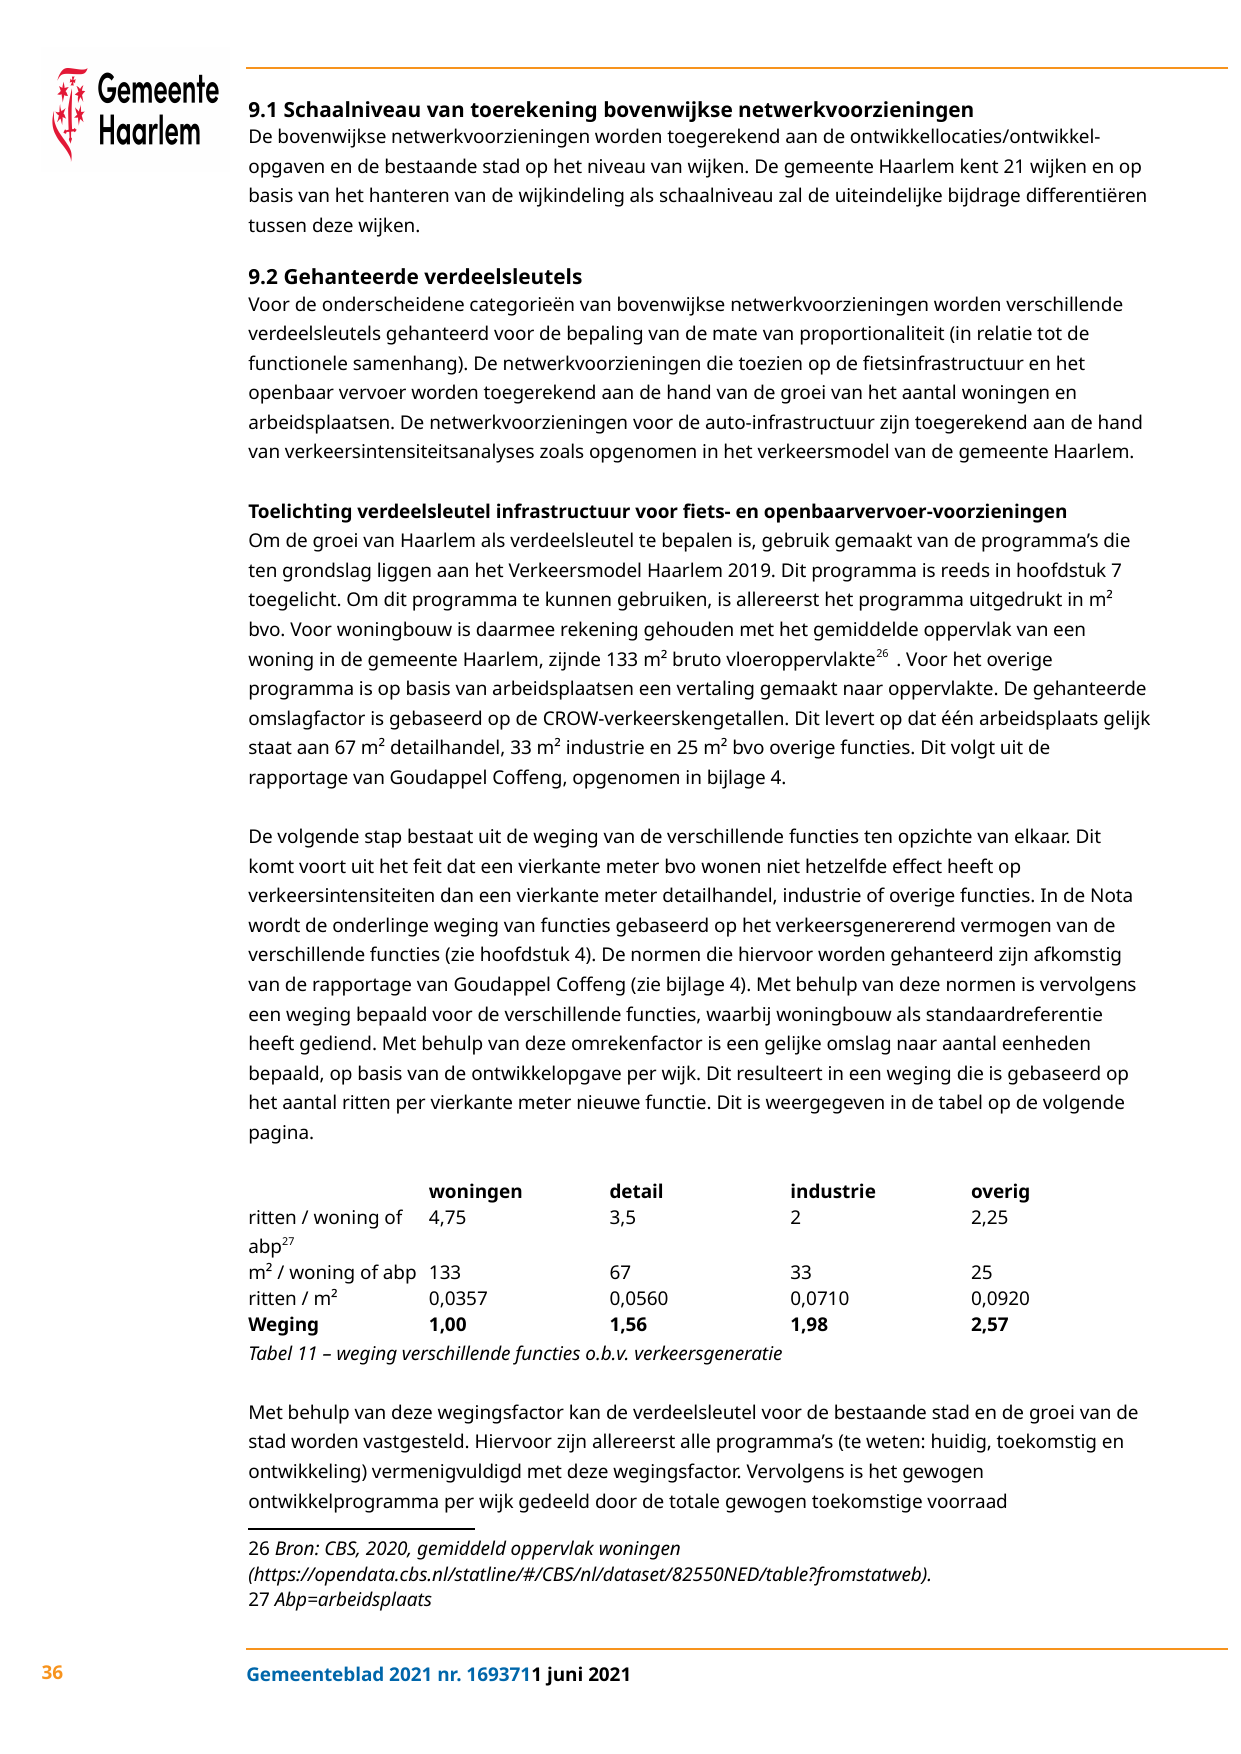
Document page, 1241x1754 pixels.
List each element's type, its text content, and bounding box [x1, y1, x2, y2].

table_header detail [609, 1179, 790, 1204]
text Om de groei van Haarlem als verdeelsleutel te bepalen is, gebruik gemaakt van de programma’s die ten grondslag liggen aan het Verkeersmodel Haarlem 2019. Dit programma is reeds in hoofdstuk 7 toegelicht. Om dit programma te kunnen gebruiken, is allereerst het programma uitgedrukt in m² bvo. Voor woningbouw is daarmee rekening gehouden met het gemiddelde oppervlak van een woning in de gemeente Haarlem, zijnde 133 m² bruto vloeroppervlakte . Voor het overige programma is op basis van arbeidsplaatsen een vertaling gemaakt naar oppervlakte. De gehanteerde omslagfactor is gebaseerd op de CROW-verkeerskengetallen. Dit levert op dat één arbeidsplaats gelijk staat aan 67 m² detailhandel, 33 m² industrie en 25 m² bvo overige functies. Dit volgt uit de rapportage van Goudappel Coffeng, opgenomen in bijlage 4. [248, 527, 1152, 790]
table_cell 2,25 [971, 1204, 1152, 1259]
table_cell 2 [790, 1204, 971, 1259]
text Voor de onderscheidene categorieën van bovenwijkse netwerkvoorzieningen worden verschillende verdeelsleutels gehanteerd voor de bepaling van de mate van proportionaliteit (in relatie tot de functionele samenhang). De netwerkvoorzieningen die toezien op de fietsinfrastructuur en het openbaar vervoer worden toegerekend aan de hand van de groei van het aantal woningen en arbeidsplaatsen. De netwerkvoorzieningen voor de auto-infrastructuur zijn toegerekend aan de hand van verkeersintensiteitsanalyses zoals opgenomen in het verkeersmodel van de gemeente Haarlem. [248, 291, 1152, 464]
table_cell 1,98 [790, 1311, 971, 1337]
text Bron: CBS, 2020, gemiddeld oppervlak woningen (https://opendata.cbs.nl/statline/#/CBS/nl/dataset/82550NED/table?fromstatweb). [248, 1535, 1152, 1586]
table_header [248, 1179, 429, 1204]
text Tabel 11 – weging verschillende functies o.b.v. verkeersgeneratie [248, 1340, 1152, 1366]
text 9.2 Gehanteerde verdeelsleutels [248, 262, 1152, 291]
table_cell 0,0560 [609, 1285, 790, 1311]
table_cell 25 [971, 1260, 1152, 1285]
table_cell ritten / woning of abp [248, 1204, 429, 1259]
table_cell 4,75 [429, 1204, 609, 1259]
text 9.1 Schaalniveau van toerekening bovenwijkse netwerkvoorzieningen [248, 95, 1152, 123]
table_cell 0,0357 [429, 1285, 609, 1311]
table_cell 2,57 [971, 1311, 1152, 1337]
text Toelichting verdeelsleutel infrastructuur voor fiets- en openbaarvervoer-voorzieningen [248, 498, 1152, 524]
table_cell 33 [790, 1260, 971, 1285]
table_cell 1,00 [429, 1311, 609, 1337]
table_header industrie [790, 1179, 971, 1204]
text De volgende stap bestaat uit de weging van de verschillende functies ten opzichte van elkaar. Dit komt voort uit het feit dat een vierkante meter bvo wonen niet hetzelfde effect heeft op verkeersintensiteiten dan een vierkante meter detailhandel, industrie of overige functies. In de Nota wordt de onderlinge weging van functies gebaseerd op het verkeersgenererend vermogen van de verschillende functies (zie hoofdstuk 4). De normen die hiervoor worden gehanteerd zijn afkomstig van de rapportage van Goudappel Coffeng (zie bijlage 4). Met behulp van deze normen is vervolgens een weging bepaald voor de verschillende functies, waarbij woningbouw als standaardreferentie heeft gediend. Met behulp van deze omrekenfactor is een gelijke omslag naar aantal eenheden bepaald, op basis van de ontwikkelopgave per wijk. Dit resulteert in een weging die is gebaseerd op het aantal ritten per vierkante meter nieuwe functie. Dit is weergegeven in de tabel op de volgende pagina. [248, 823, 1152, 1145]
table_cell 0,0920 [971, 1285, 1152, 1311]
table_cell 0,0710 [790, 1285, 971, 1311]
table_cell ritten / m² [248, 1285, 429, 1311]
table_cell m² / woning of abp [248, 1260, 429, 1285]
table_cell Weging [248, 1311, 429, 1337]
table_header overig [971, 1179, 1152, 1204]
picture [41, 47, 231, 172]
text De bovenwijkse netwerkvoorzieningen worden toegerekend aan de ontwikkellocaties/ontwikkel-opgaven en de bestaande stad op het niveau van wijken. De gemeente Haarlem kent 21 wijken en op basis van het hanteren van de wijkindeling als schaalniveau zal de uiteindelijke bijdrage differentiëren tussen deze wijken. [248, 123, 1152, 238]
text Met behulp van deze wegingsfactor kan de verdeelsleutel voor de bestaande stad en de groei van de stad worden vastgesteld. Hiervoor zijn allereerst alle programma’s (te weten: huidig, toekomstig en ontwikkeling) vermenigvuldigd met deze wegingsfactor. Vervolgens is het gewogen ontwikkelprogramma per wijk gedeeld door de totale gewogen toekomstige voorraad [248, 1399, 1152, 1513]
table_header woningen [429, 1179, 609, 1204]
table_cell 3,5 [609, 1204, 790, 1259]
table_cell 133 [429, 1260, 609, 1285]
table_cell 67 [609, 1260, 790, 1285]
table_cell 1,56 [609, 1311, 790, 1337]
